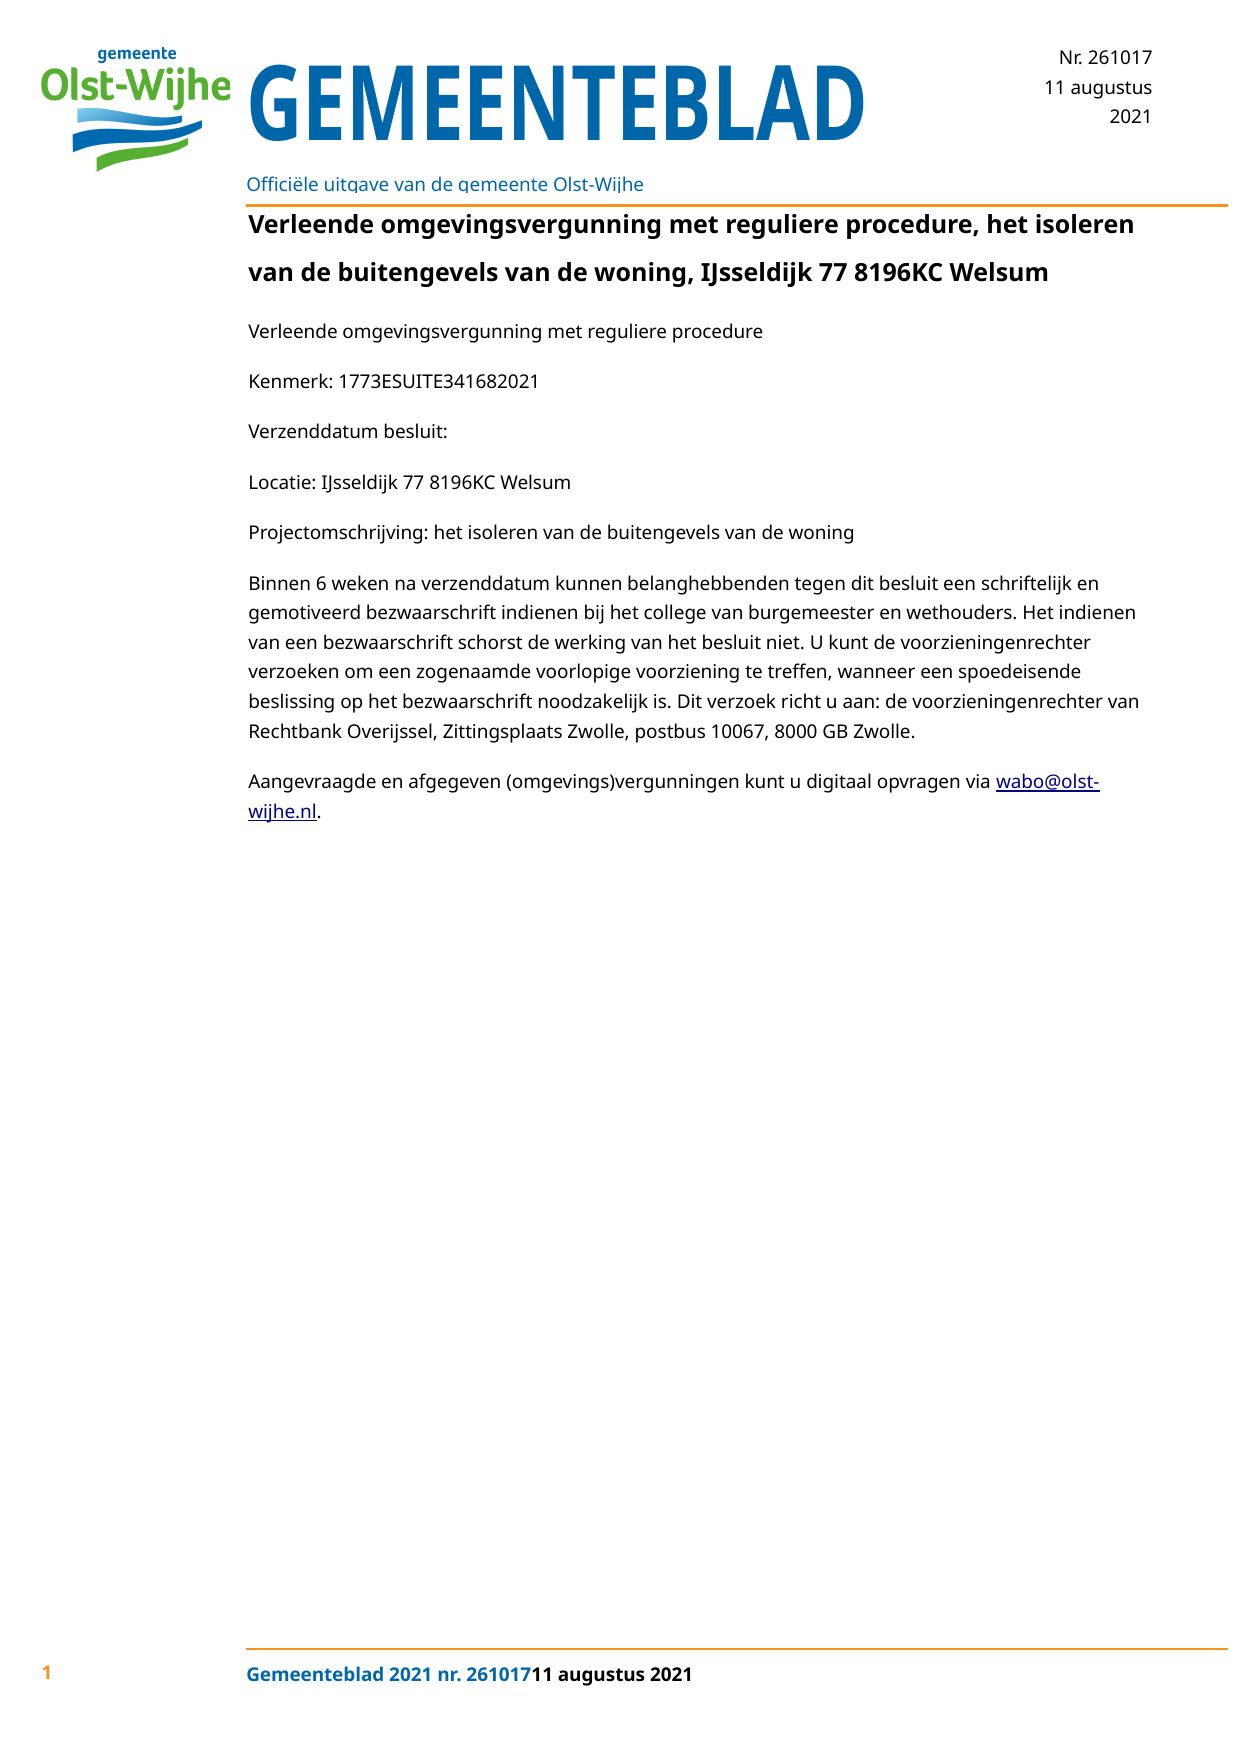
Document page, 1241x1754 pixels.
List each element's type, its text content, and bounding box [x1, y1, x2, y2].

text Verzenddatum besluit: [248, 419, 1152, 444]
text Kenmerk: 1773ESUITE341682021 [248, 368, 1152, 394]
text Projectomschrijving: het isoleren van de buitengevels van de woning [248, 519, 1152, 545]
text Verleende omgevingsvergunning met reguliere procedure [248, 318, 1152, 344]
text Aangevraagde en afgegeven (omgevings)vergunningen kunt u digitaal opvragen via wabo@olst-wijhe.nl. [248, 768, 1152, 824]
text Binnen 6 weken na verzenddatum kunnen belanghebbenden tegen dit besluit een schriftelijk en gemotiveerd bezwaarschrift indienen bij het college van burgemeester en wethouders. Het indienen van een bezwaarschrift schorst de werking van het besluit niet. U kunt de voorzieningenrechter verzoeken om een zogenaamde voorlopige voorziening te treffen, wanneer een spoedeisende beslissing op het bezwaarschrift noodzakelijk is. Dit verzoek richt u aan: de voorzieningenrechter van Rechtbank Overijssel, Zittingsplaats Zwolle, postbus 10067, 8000 GB Zwolle. [248, 570, 1152, 744]
text Verleende omgevingsvergunning met reguliere procedure, het isoleren van de buitengevels van de woning, IJsseldijk 77 8196KC Welsum [248, 207, 1152, 288]
text Locatie: IJsseldijk 77 8196KC Welsum [248, 469, 1152, 495]
picture [41, 47, 231, 172]
